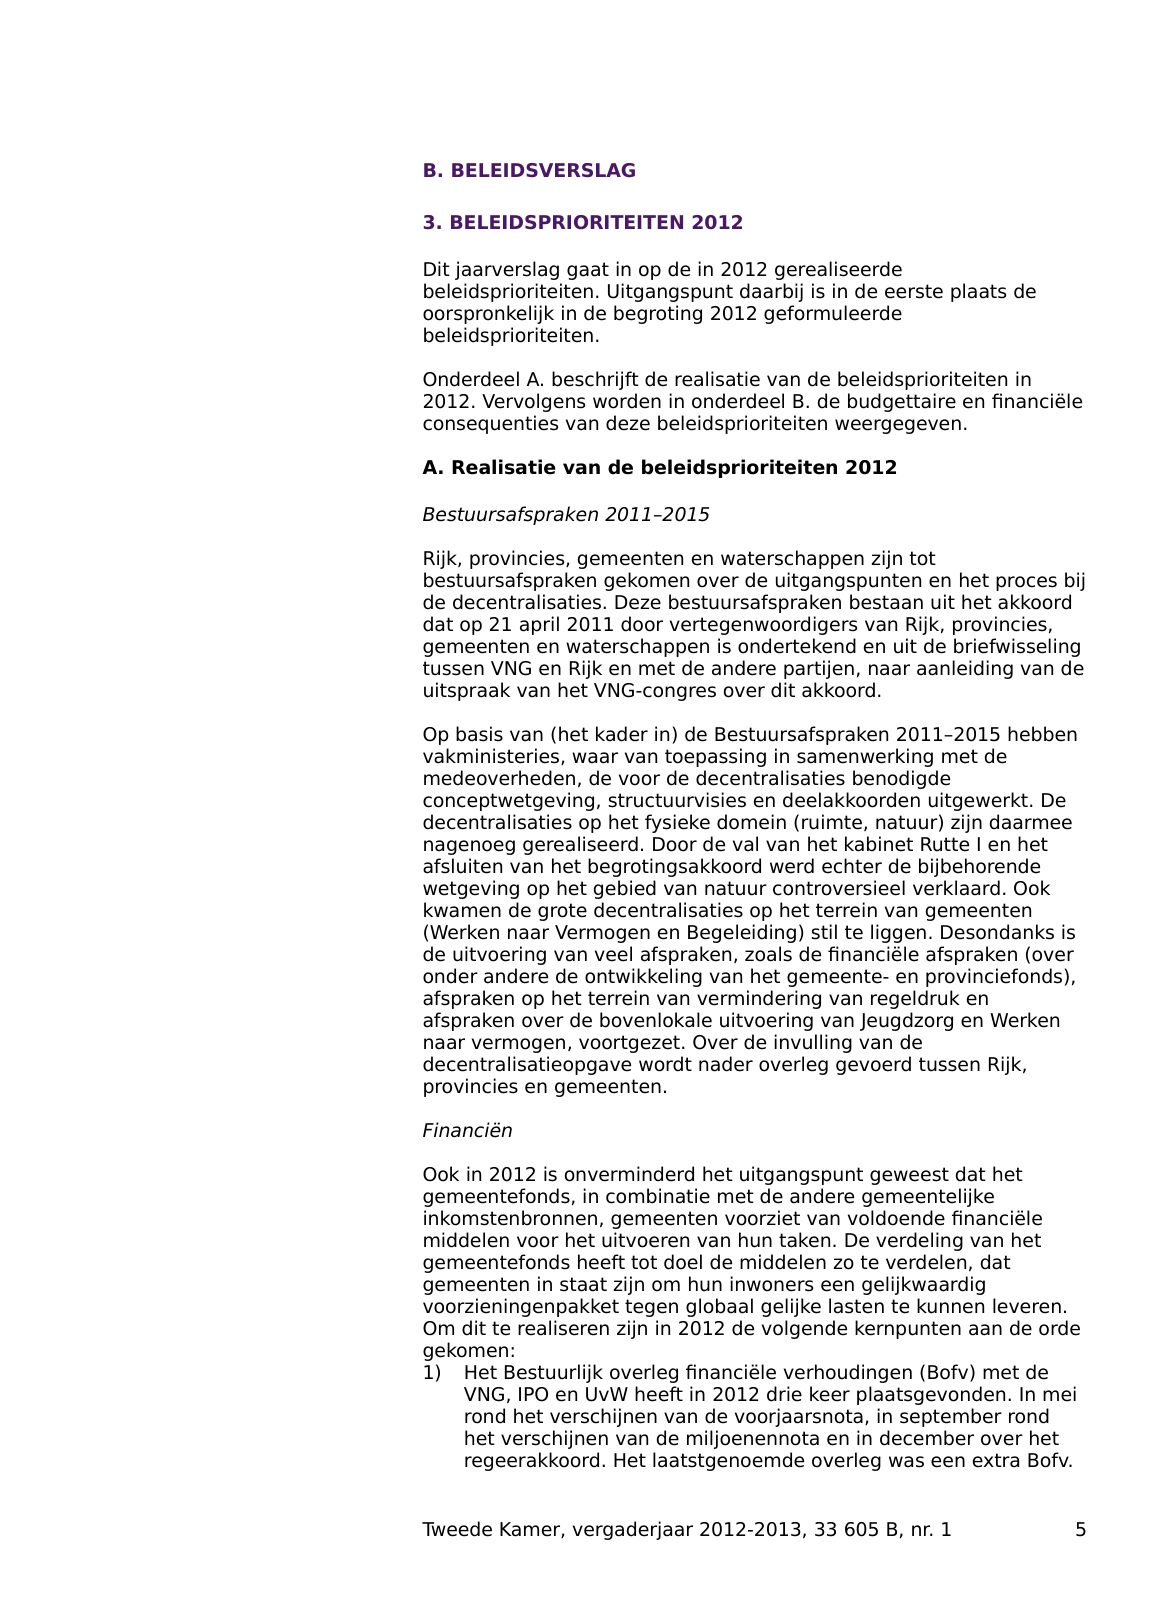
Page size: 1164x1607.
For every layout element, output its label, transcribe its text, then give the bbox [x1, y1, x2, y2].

text 1) Het Bestuurlijk overleg financiële verhoudingen (Bofv) met de VNG, IPO en UvW heeft in 2012 drie keer plaatsgevonden. In mei rond het verschijnen van de voorjaarsnota, in september rond het verschijnen van de miljoenennota en in december over het regeerakkoord. Het laatstgenoemde overleg was een extra Bofv. [422, 1362, 1087, 1472]
text Onderdeel A. beschrijft de realisatie van de beleidsprioriteiten in 2012. Vervolgens worden in onderdeel B. de budgettaire en financiële consequenties van deze beleidsprioriteiten weergegeven. [422, 369, 1087, 435]
text Ook in 2012 is onverminderd het uitgangspunt geweest dat het gemeentefonds, in combinatie met de andere gemeentelijke inkomstenbronnen, gemeenten voorziet van voldoende financiële middelen voor het uitvoeren van hun taken. De verdeling van het gemeentefonds heeft tot doel de middelen zo te verdelen, dat gemeenten in staat zijn om hun inwoners een gelijkwaardig voorzieningenpakket tegen globaal gelijke lasten te kunnen leveren. Om dit te realiseren zijn in 2012 de volgende kernpunten aan de orde gekomen: [422, 1164, 1087, 1362]
subtitle B. BELEIDSVERSLAG [422, 160, 1087, 182]
subtitle 3. BELEIDSPRIORITEITEN 2012 [422, 212, 1087, 234]
subtitle Financiën [422, 1120, 1087, 1142]
subtitle A. Realisatie van de beleidsprioriteiten 2012 [422, 457, 1087, 479]
subtitle Bestuursafspraken 2011–2015 [422, 504, 1087, 526]
text Dit jaarverslag gaat in op de in 2012 gerealiseerde beleidsprioriteiten. Uitgangspunt daarbij is in de eerste plaats de oorspronkelijk in de begroting 2012 geformuleerde beleidsprioriteiten. [422, 259, 1087, 347]
text Rijk, provincies, gemeenten en waterschappen zijn tot bestuursafspraken gekomen over de uitgangspunten en het proces bij de decentralisaties. Deze bestuursafspraken bestaan uit het akkoord dat op 21 april 2011 door vertegenwoordigers van Rijk, provincies, gemeenten en waterschappen is ondertekend en uit de briefwisseling tussen VNG en Rijk en met de andere partijen, naar aanleiding van de uitspraak van het VNG-congres over dit akkoord. [422, 548, 1087, 702]
text Op basis van (het kader in) de Bestuursafspraken 2011–2015 hebben vakministeries, waar van toepassing in samenwerking met de medeoverheden, de voor de decentralisaties benodigde conceptwetgeving, structuurvisies en deelakkoorden uitgewerkt. De decentralisaties op het fysieke domein (ruimte, natuur) zijn daarmee nagenoeg gerealiseerd. Door de val van het kabinet Rutte I en het afsluiten van het begrotingsakkoord werd echter de bijbehorende wetgeving op het gebied van natuur controversieel verklaard. Ook kwamen de grote decentralisaties op het terrein van gemeenten (Werken naar Vermogen en Begeleiding) stil te liggen. Desondanks is de uitvoering van veel afspraken, zoals de financiële afspraken (over onder andere de ontwikkeling van het gemeente- en provinciefonds), afspraken op het terrein van vermindering van regeldruk en afspraken over de bovenlokale uitvoering van Jeugdzorg en Werken naar vermogen, voortgezet. Over de invulling van de decentralisatieopgave wordt nader overleg gevoerd tussen Rijk, provincies en gemeenten. [422, 724, 1087, 1098]
